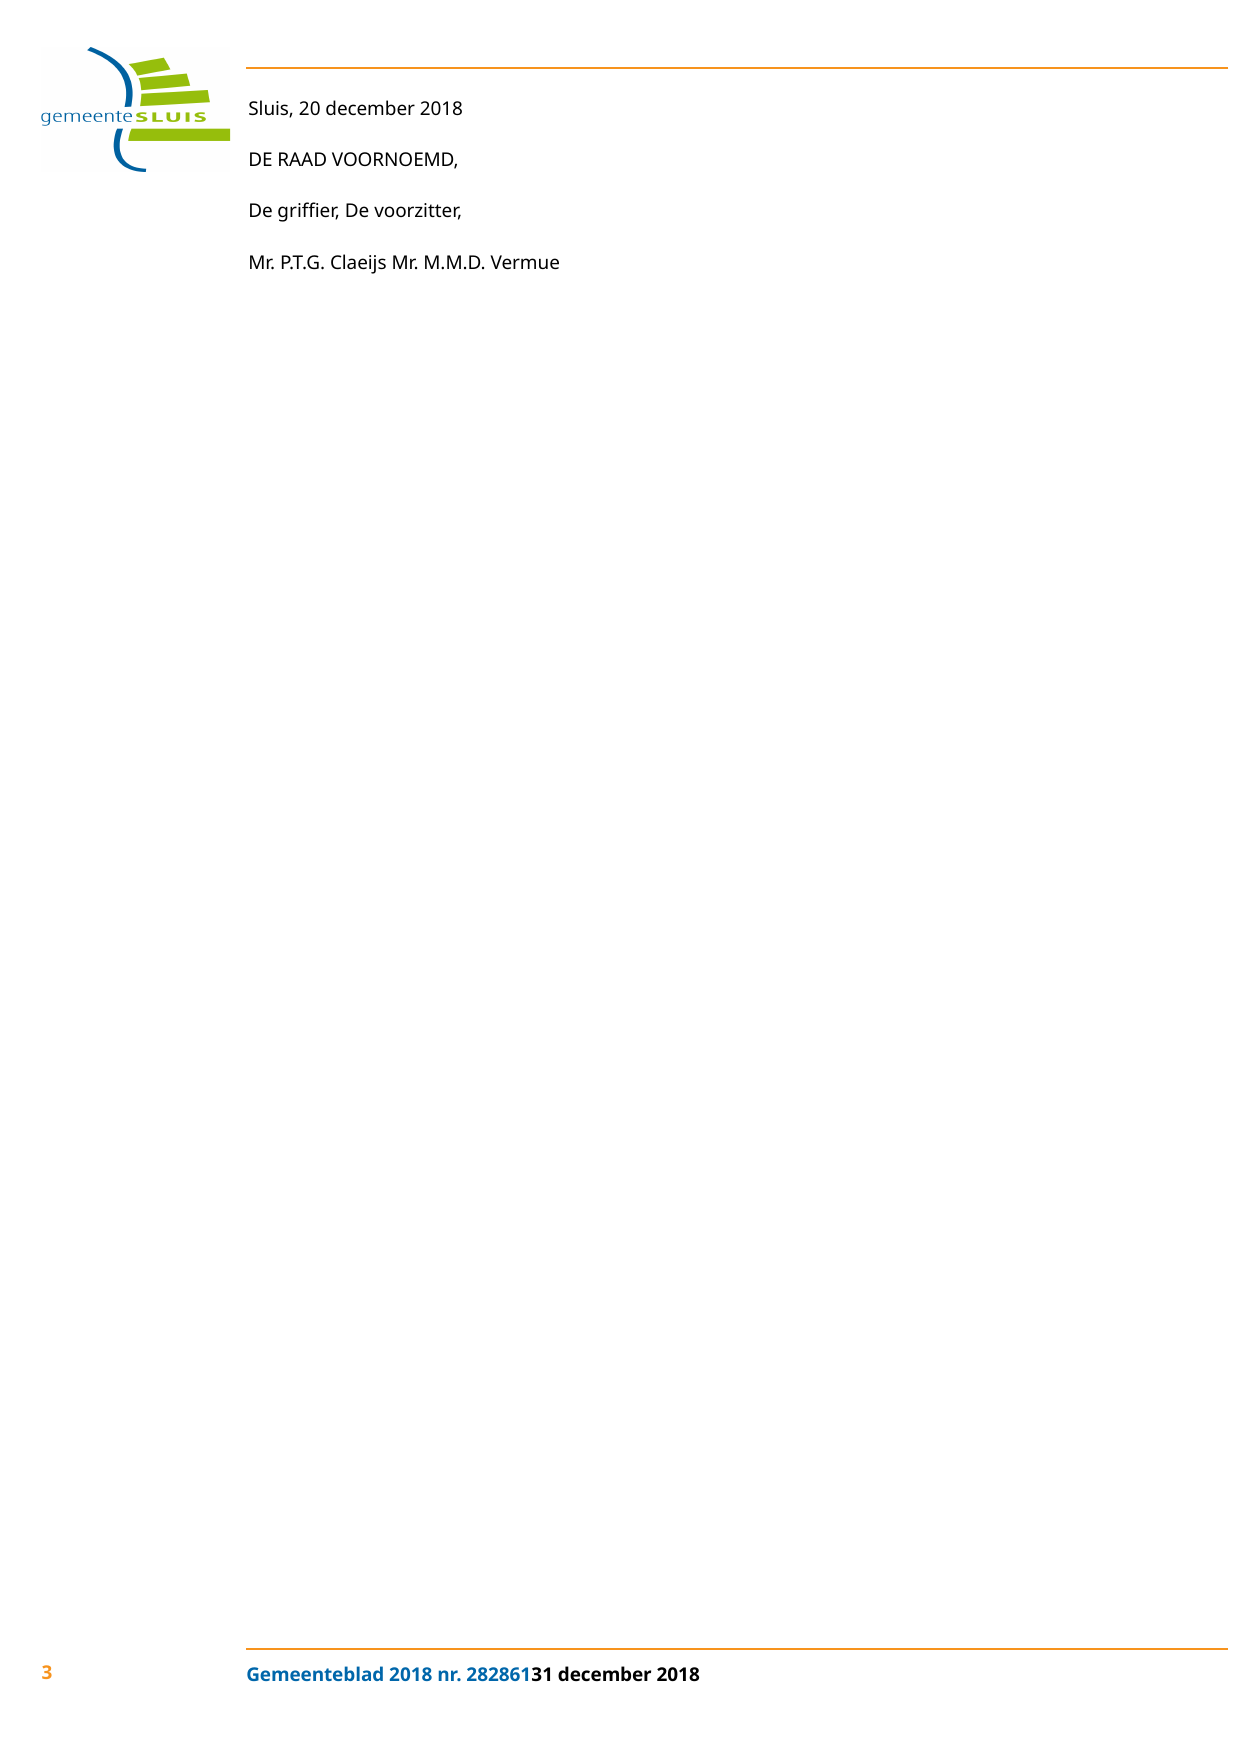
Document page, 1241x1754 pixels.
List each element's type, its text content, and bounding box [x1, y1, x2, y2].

text Mr. P.T.G. Claeijs Mr. M.M.D. Vermue [248, 249, 1152, 275]
text De griffier, De voorzitter, [248, 198, 1152, 223]
text Sluis, 20 december 2018 [248, 95, 1152, 121]
picture [41, 47, 231, 172]
text DE RAAD VOORNOEMD, [248, 146, 1152, 172]
